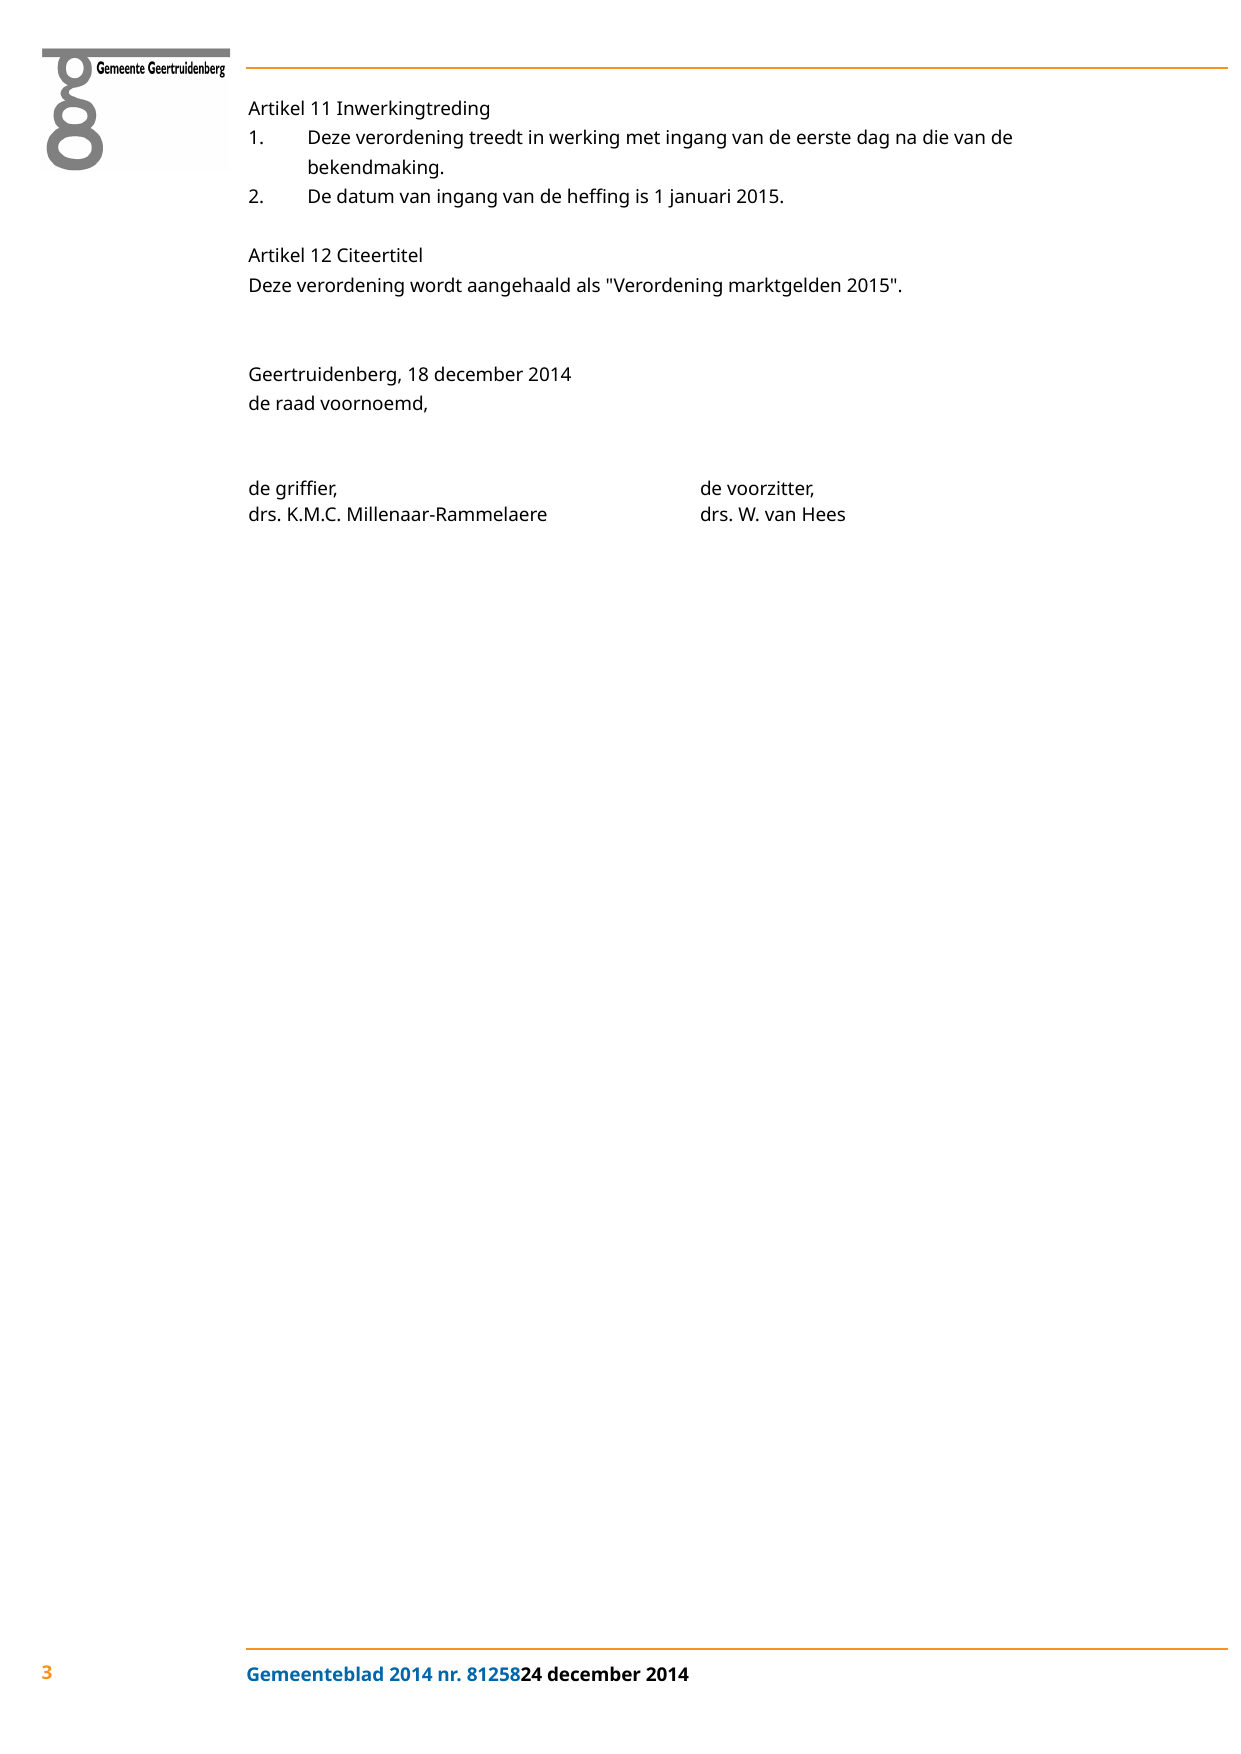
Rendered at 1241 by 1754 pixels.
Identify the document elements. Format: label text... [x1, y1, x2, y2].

text Artikel 11 Inwerkingtreding [248, 95, 1152, 121]
text Geertruidenberg, 18 december 2014 [248, 361, 1152, 387]
picture [41, 47, 231, 172]
list De datum van ingang van de heffing is 1 januari 2015. [248, 183, 1152, 209]
table_header de griffier, [248, 476, 700, 501]
table_cell drs. K.M.C. Millenaar-Rammelaere [248, 501, 700, 527]
table_header de voorzitter, [700, 476, 1152, 501]
text Artikel 12 Citeertitel [248, 243, 1152, 268]
text de raad voornoemd, [248, 391, 1152, 416]
text Deze verordening wordt aangehaald als "Verordening marktgelden 2015". [248, 272, 1152, 298]
list Deze verordening treedt in werking met ingang van de eerste dag na die van de bekendmaking. [248, 124, 1152, 180]
table_cell drs. W. van Hees [700, 501, 1152, 527]
